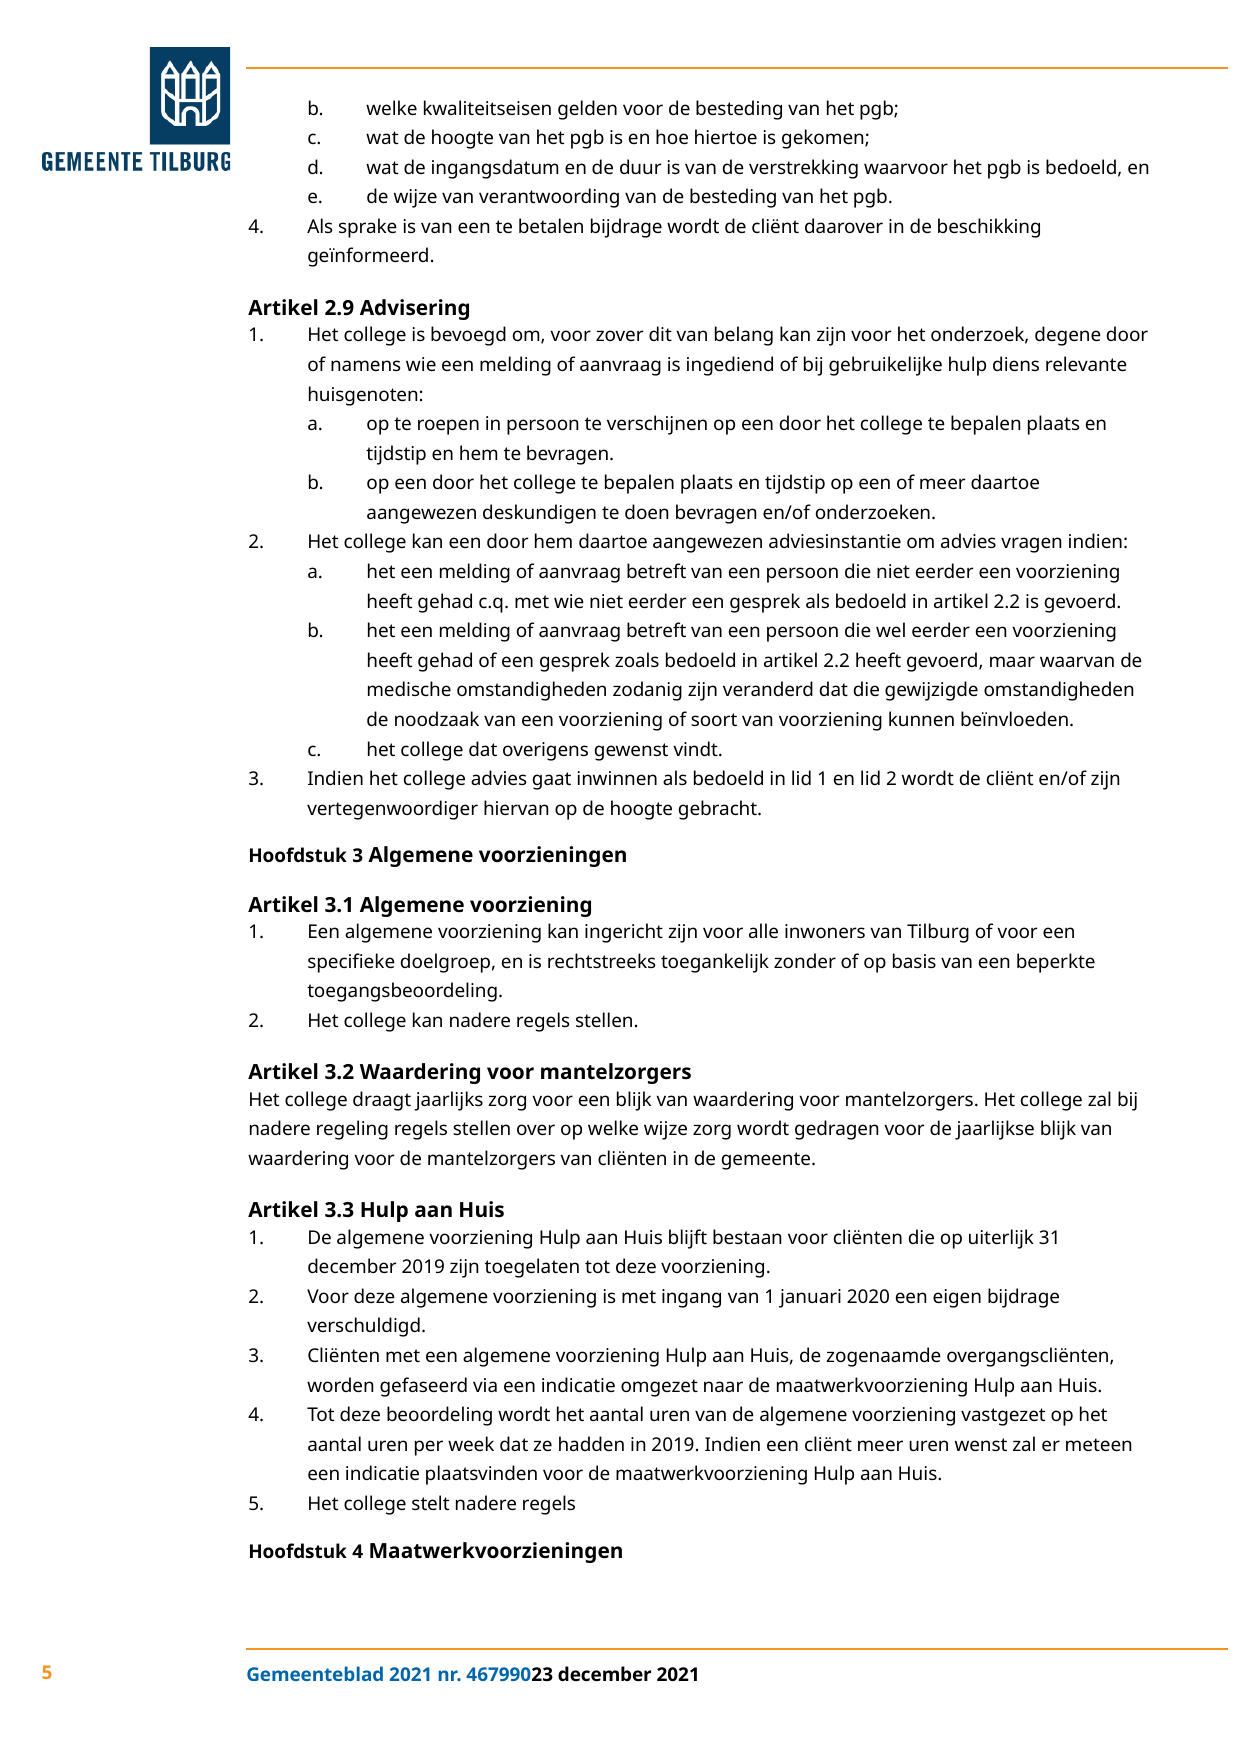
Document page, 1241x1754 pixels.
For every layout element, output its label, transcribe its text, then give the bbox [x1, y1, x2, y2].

list Als sprake is van een te betalen bijdrage wordt de cliënt daarover in de beschikking geïnformeerd. [248, 213, 1152, 268]
text Hoofdstuk 4 Maatwerkvoorzieningen [248, 1536, 1152, 1564]
list Het college stelt nadere regels [248, 1490, 1152, 1516]
list wat de hoogte van het pgb is en hoe hiertoe is gekomen; [307, 124, 1152, 150]
list het een melding of aanvraag betreft van een persoon die wel eerder een voorziening heeft gehad of een gesprek zoals bedoeld in artikel 2.2 heeft gevoerd, maar waarvan de medische omstandigheden zodanig zijn veranderd dat die gewijzigde omstandigheden de noodzaak van een voorziening of soort van voorziening kunnen beïnvloeden. [307, 617, 1152, 732]
list het een melding of aanvraag betreft van een persoon die niet eerder een voorziening heeft gehad c.q. met wie niet eerder een gesprek als bedoeld in artikel 2.2 is gevoerd. [307, 558, 1152, 613]
text Artikel 3.3 Hulp aan Huis [248, 1195, 1152, 1224]
list Indien het college advies gaat inwinnen als bedoeld in lid 1 en lid 2 wordt de cliënt en/of zijn vertegenwoordiger hiervan op de hoogte gebracht. [248, 765, 1152, 821]
list wat de ingangsdatum en de duur is van de verstrekking waarvoor het pgb is bedoeld, en [307, 154, 1152, 180]
text Artikel 2.9 Advisering [248, 293, 1152, 322]
list het college dat overigens gewenst vindt. [307, 736, 1152, 761]
text Artikel 3.2 Waardering voor mantelzorgers [248, 1057, 1152, 1086]
list welke kwaliteitseisen gelden voor de besteding van het pgb; [307, 95, 1152, 121]
list Het college is bevoegd om, voor zover dit van belang kan zijn voor het onderzoek, degene door of namens wie een melding of aanvraag is ingediend of bij gebruikelijke hulp diens relevante huisgenoten: [248, 322, 1152, 406]
text Het college draagt jaarlijks zorg voor een blijk van waardering voor mantelzorgers. Het college zal bij nadere regeling regels stellen over op welke wijze zorg wordt gedragen voor de jaarlijkse blijk van waardering voor de mantelzorgers van cliënten in de gemeente. [248, 1086, 1152, 1171]
list De algemene voorziening Hulp aan Huis blijft bestaan voor cliënten die op uiterlijk 31 december 2019 zijn toegelaten tot deze voorziening. [248, 1224, 1152, 1279]
list Tot deze beoordeling wordt het aantal uren van de algemene voorziening vastgezet op het aantal uren per week dat ze hadden in 2019. Indien een cliënt meer uren wenst zal er meteen een indicatie plaatsvinden voor de maatwerkvoorziening Hulp aan Huis. [248, 1401, 1152, 1486]
list Het college kan een door hem daartoe aangewezen adviesinstantie om advies vragen indien: [248, 529, 1152, 554]
list Cliënten met een algemene voorziening Hulp aan Huis, de zogenaamde overgangscliënten, worden gefaseerd via een indicatie omgezet naar de maatwerkvoorziening Hulp aan Huis. [248, 1342, 1152, 1397]
list op een door het college te bepalen plaats en tijdstip op een of meer daartoe aangewezen deskundigen te doen bevragen en/of onderzoeken. [307, 469, 1152, 525]
list de wijze van verantwoording van de besteding van het pgb. [307, 183, 1152, 209]
list Het college kan nadere regels stellen. [248, 1007, 1152, 1033]
picture [41, 47, 231, 172]
list Voor deze algemene voorziening is met ingang van 1 januari 2020 een eigen bijdrage verschuldigd. [248, 1283, 1152, 1338]
text Artikel 3.1 Algemene voorziening [248, 890, 1152, 918]
text Hoofdstuk 3 Algemene voorzieningen [248, 841, 1152, 869]
list op te roepen in persoon te verschijnen op een door het college te bepalen plaats en tijdstip en hem te bevragen. [307, 410, 1152, 466]
list Een algemene voorziening kan ingericht zijn voor alle inwoners van Tilburg of voor een specifieke doelgroep, en is rechtstreeks toegankelijk zonder of op basis van een beperkte toegangsbeoordeling. [248, 918, 1152, 1003]
